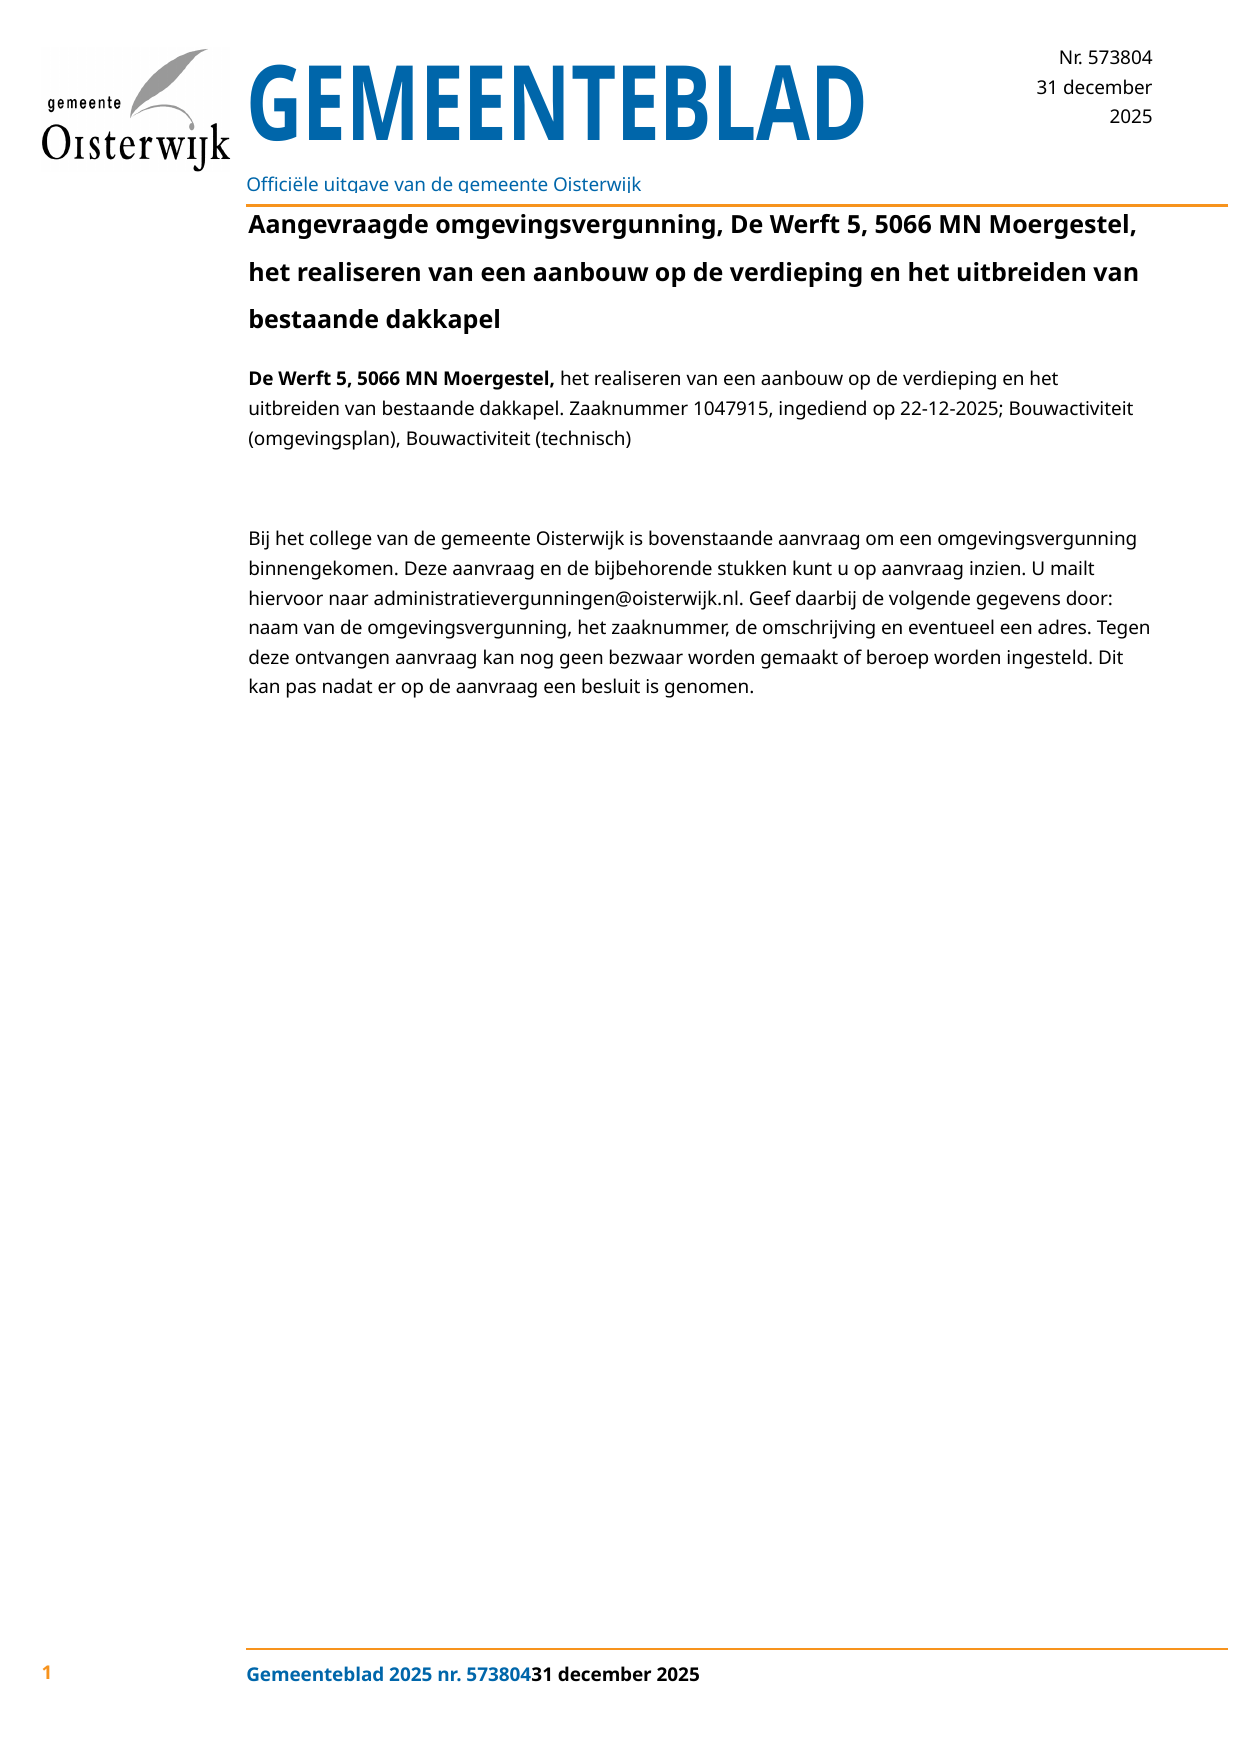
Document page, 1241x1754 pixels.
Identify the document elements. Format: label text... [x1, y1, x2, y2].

text Aangevraagde omgevingsvergunning, De Werft 5, 5066 MN Moergestel, het realiseren van een aanbouw op de verdieping en het uitbreiden van bestaande dakkapel [248, 207, 1152, 336]
text Bij het college van de gemeente Oisterwijk is bovenstaande aanvraag om een omgevingsvergunning binnengekomen. Deze aanvraag en de bijbehorende stukken kunt u op aanvraag inzien. U mailt hiervoor naar administratievergunningen@oisterwijk.nl. Geef daarbij de volgende gegevens door: naam van de omgevingsvergunning, het zaaknummer, de omschrijving en eventueel een adres. Tegen deze ontvangen aanvraag kan nog geen bezwaar worden gemaakt of beroep worden ingesteld. Dit kan pas nadat er op de aanvraag een besluit is genomen. [248, 526, 1152, 699]
text De Werft 5, 5066 MN Moergestel, het realiseren van een aanbouw op de verdieping en het uitbreiden van bestaande dakkapel. Zaaknummer 1047915, ingediend op 22-12-2025; Bouwactiviteit (omgevingsplan), Bouwactiviteit (technisch) [248, 366, 1152, 450]
picture [41, 47, 231, 172]
